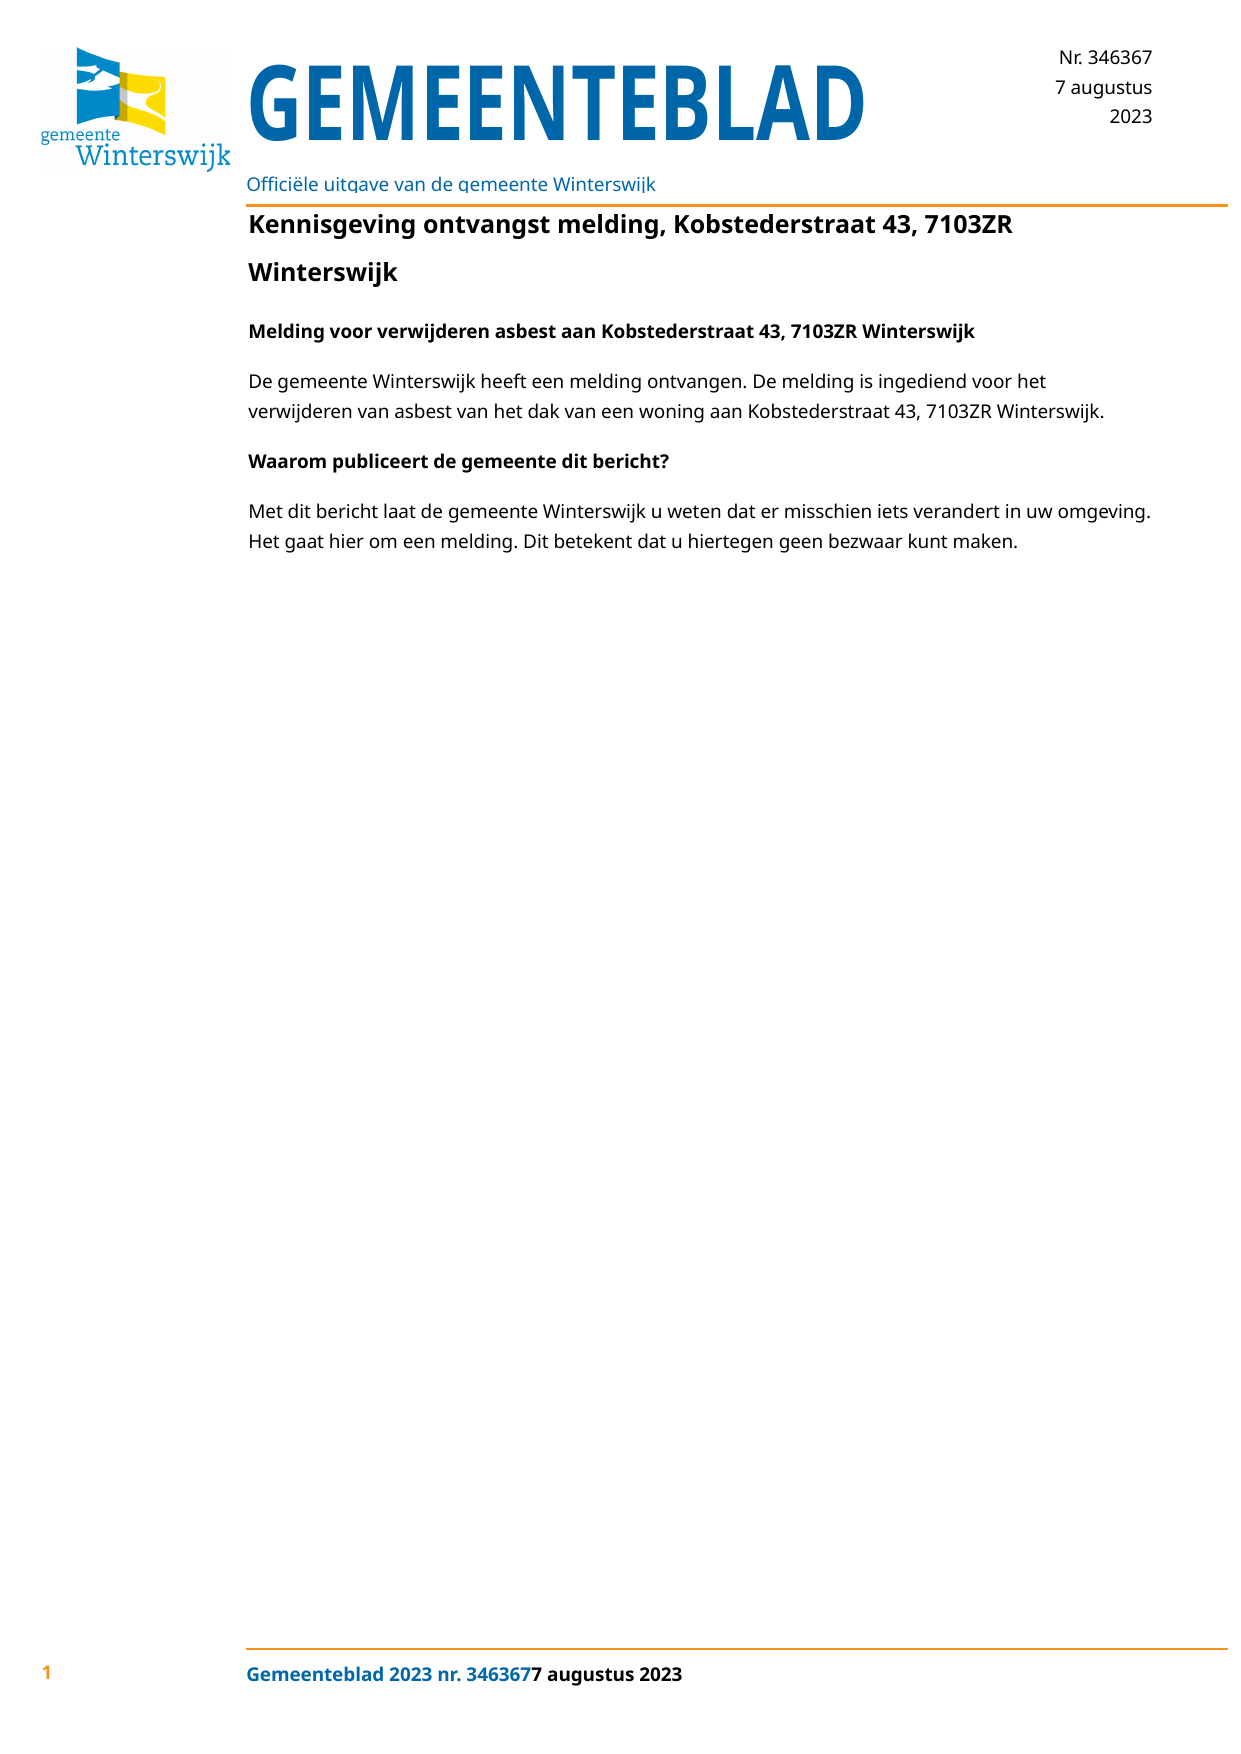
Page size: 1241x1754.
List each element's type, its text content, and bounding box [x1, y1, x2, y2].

text Waarom publiceert de gemeente dit bericht? [248, 448, 1152, 474]
text Melding voor verwijderen asbest aan Kobstederstraat 43, 7103ZR Winterswijk [248, 318, 1152, 344]
text De gemeente Winterswijk heeft een melding ontvangen. De melding is ingediend voor het verwijderen van asbest van het dak van een woning aan Kobstederstraat 43, 7103ZR Winterswijk. [248, 368, 1152, 424]
picture [225, 153, 231, 162]
picture [41, 47, 231, 172]
text Kennisgeving ontvangst melding, Kobstederstraat 43, 7103ZR Winterswijk [248, 207, 1152, 288]
text Met dit bericht laat de gemeente Winterswijk u weten dat er misschien iets verandert in uw omgeving. Het gaat hier om een melding. Dit betekent dat u hiertegen geen bezwaar kunt maken. [248, 499, 1152, 554]
